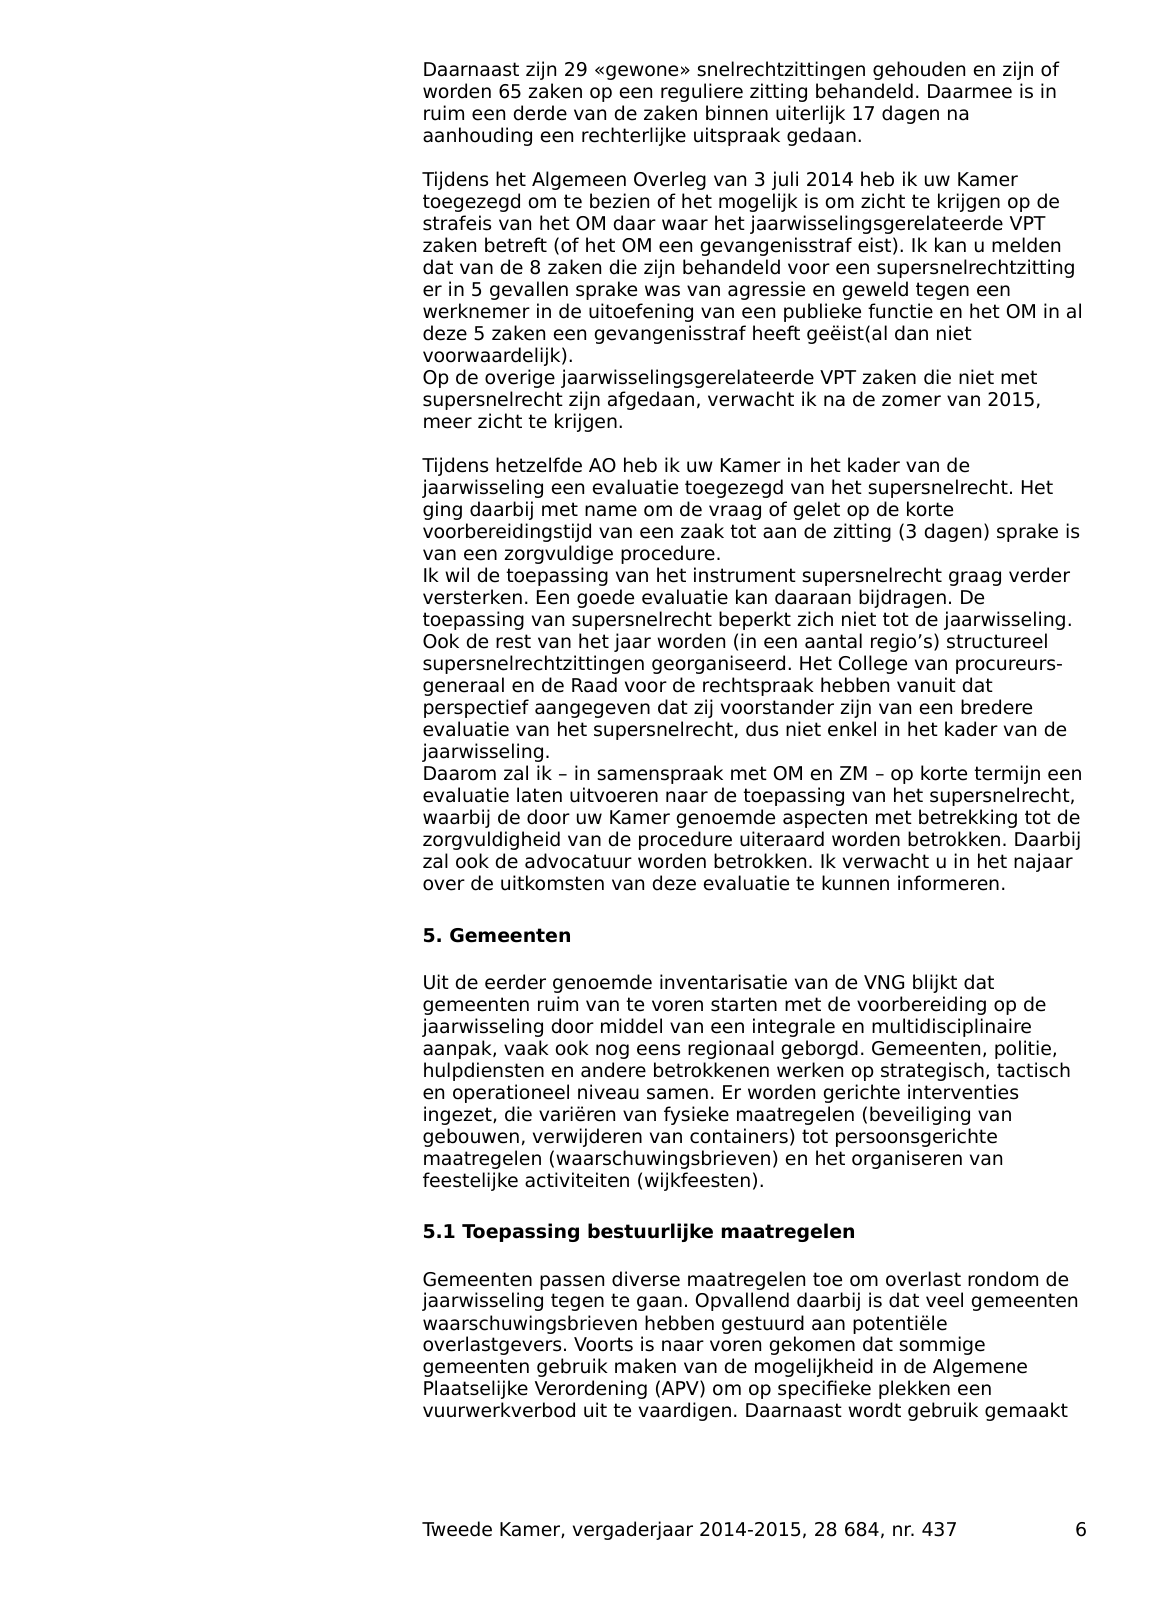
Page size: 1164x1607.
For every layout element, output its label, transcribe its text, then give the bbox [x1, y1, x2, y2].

text Daarom zal ik – in samenspraak met OM en ZM – op korte termijn een evaluatie laten uitvoeren naar de toepassing van het supersnelrecht, waarbij de door uw Kamer genoemde aspecten met betrekking tot de zorgvuldigheid van de procedure uiteraard worden betrokken. Daarbij zal ook de advocatuur worden betrokken. Ik verwacht u in het najaar over de uitkomsten van deze evaluatie te kunnen informeren. [422, 763, 1087, 895]
text Ik wil de toepassing van het instrument supersnelrecht graag verder versterken. Een goede evaluatie kan daaraan bijdragen. De toepassing van supersnelrecht beperkt zich niet tot de jaarwisseling. Ook de rest van het jaar worden (in een aantal regio’s) structureel supersnelrechtzittingen georganiseerd. Het College van procureurs-generaal en de Raad voor de rechtspraak hebben vanuit dat perspectief aangegeven dat zij voorstander zijn van een bredere evaluatie van het supersnelrecht, dus niet enkel in het kader van de jaarwisseling. [422, 565, 1087, 763]
text Gemeenten passen diverse maatregelen toe om overlast rondom de jaarwisseling tegen te gaan. Opvallend daarbij is dat veel gemeenten waarschuwingsbrieven hebben gestuurd aan potentiële overlastgevers. Voorts is naar voren gekomen dat sommige gemeenten gebruik maken van de mogelijkheid in de Algemene Plaatselijke Verordening (APV) om op specifieke plekken een vuurwerkverbod uit te vaardigen. Daarnaast wordt gebruik gemaakt [422, 1268, 1087, 1422]
text Tijdens het Algemeen Overleg van 3 juli 2014 heb ik uw Kamer toegezegd om te bezien of het mogelijk is om zicht te krijgen op de strafeis van het OM daar waar het jaarwisselingsgerelateerde VPT zaken betreft (of het OM een gevangenisstraf eist). Ik kan u melden dat van de 8 zaken die zijn behandeld voor een supersnelrechtzitting er in 5 gevallen sprake was van agressie en geweld tegen een werknemer in de uitoefening van een publieke functie en het OM in al deze 5 zaken een gevangenisstraf heeft geëist(al dan niet voorwaardelijk). [422, 169, 1087, 367]
subtitle 5.1 Toepassing bestuurlijke maatregelen [422, 1221, 1087, 1243]
text Tijdens hetzelfde AO heb ik uw Kamer in het kader van de jaarwisseling een evaluatie toegezegd van het supersnelrecht. Het ging daarbij met name om de vraag of gelet op de korte voorbereidingstijd van een zaak tot aan de zitting (3 dagen) sprake is van een zorgvuldige procedure. [422, 455, 1087, 565]
text Op de overige jaarwisselingsgerelateerde VPT zaken die niet met supersnelrecht zijn afgedaan, verwacht ik na de zomer van 2015, meer zicht te krijgen. [422, 367, 1087, 433]
text Daarnaast zijn 29 «gewone» snelrechtzittingen gehouden en zijn of worden 65 zaken op een reguliere zitting behandeld. Daarmee is in ruim een derde van de zaken binnen uiterlijk 17 dagen na aanhouding een rechterlijke uitspraak gedaan. [422, 59, 1087, 147]
text Uit de eerder genoemde inventarisatie van de VNG blijkt dat gemeenten ruim van te voren starten met de voorbereiding op de jaarwisseling door middel van een integrale en multidisciplinaire aanpak, vaak ook nog eens regionaal geborgd. Gemeenten, politie, hulpdiensten en andere betrokkenen werken op strategisch, tactisch en operationeel niveau samen. Er worden gerichte interventies ingezet, die variëren van fysieke maatregelen (beveiliging van gebouwen, verwijderen van containers) tot persoonsgerichte maatregelen (waarschuwingsbrieven) en het organiseren van feestelijke activiteiten (wijkfeesten). [422, 972, 1087, 1191]
subtitle 5. Gemeenten [422, 925, 1087, 947]
